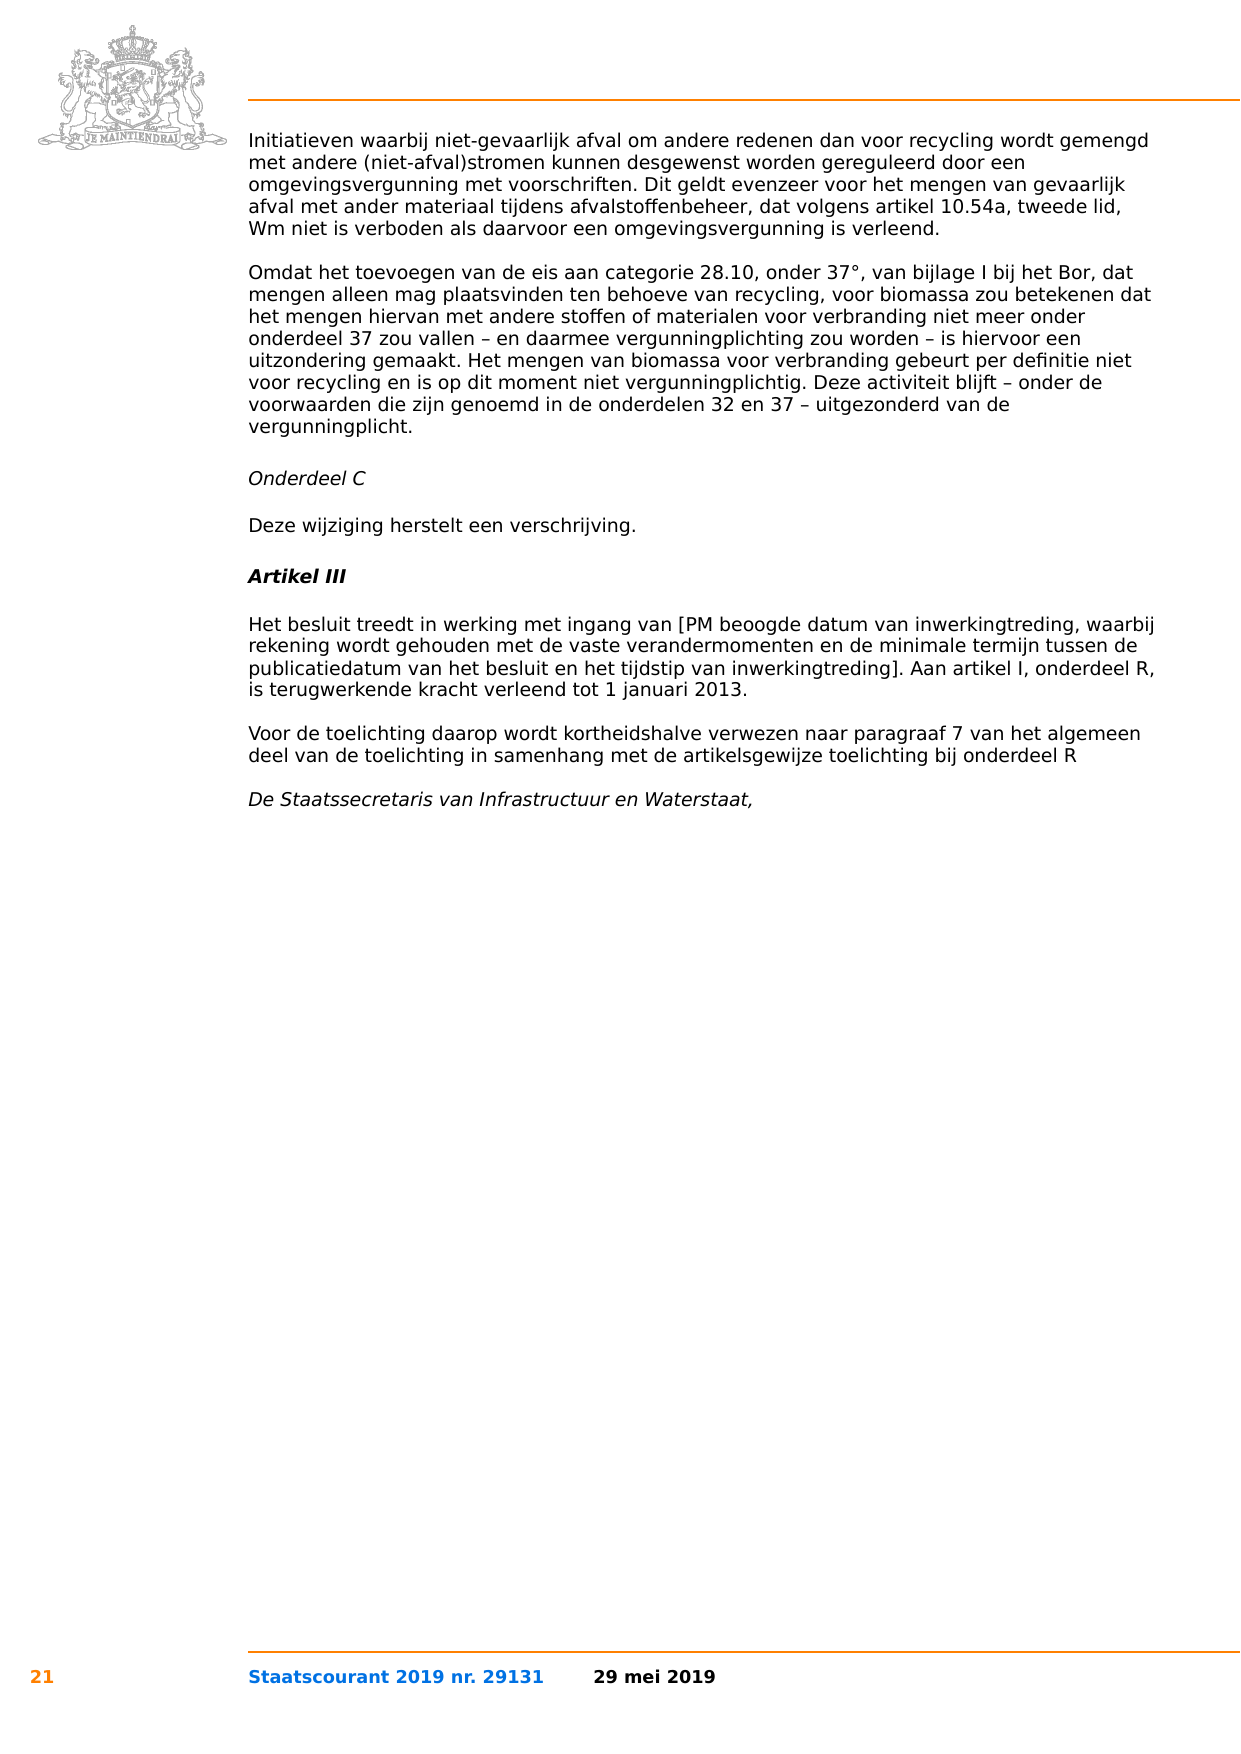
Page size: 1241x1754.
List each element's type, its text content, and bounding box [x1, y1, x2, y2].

text De Staatssecretaris van Infrastructuur en Waterstaat, [248, 789, 1163, 811]
subtitle Artikel III [248, 566, 1163, 588]
text Omdat het toevoegen van de eis aan categorie 28.10, onder 37°, van bijlage I bij het Bor, dat mengen alleen mag plaatsvinden ten behoeve van recycling, voor biomassa zou betekenen dat het mengen hiervan met andere stoffen of materialen voor verbranding niet meer onder onderdeel 37 zou vallen – en daarmee vergunningplichting zou worden – is hiervoor een uitzondering gemaakt. Het mengen van biomassa voor verbranding gebeurt per definitie niet voor recycling en is op dit moment niet vergunningplichtig. Deze activiteit blijft – onder de voorwaarden die zijn genoemd in de onderdelen 32 en 37 – uitgezonderd van de vergunningplicht. [248, 262, 1163, 437]
text Het besluit treedt in werking met ingang van [PM beoogde datum van inwerkingtreding, waarbij rekening wordt gehouden met de vaste verandermomenten en de minimale termijn tussen de publicatiedatum van het besluit en het tijdstip van inwerkingtreding]. Aan artikel I, onderdeel R, is terugwerkende kracht verleend tot 1 januari 2013. [248, 613, 1163, 701]
picture [38, 25, 227, 150]
subtitle Onderdeel C [248, 467, 1163, 489]
text Initiatieven waarbij niet-gevaarlijk afval om andere redenen dan voor recycling wordt gemengd met andere (niet-afval)stromen kunnen desgewenst worden gereguleerd door een omgevingsvergunning met voorschriften. Dit geldt evenzeer voor het mengen van gevaarlijk afval met ander materiaal tijdens afvalstoffenbeheer, dat volgens artikel 10.54a, tweede lid, Wm niet is verboden als daarvoor een omgevingsvergunning is verleend. [248, 130, 1163, 240]
text Voor de toelichting daarop wordt kortheidshalve verwezen naar paragraaf 7 van het algemeen deel van de toelichting in samenhang met de artikelsgewijze toelichting bij onderdeel R [248, 723, 1163, 767]
text Deze wijziging herstelt een verschrijving. [248, 514, 1163, 536]
